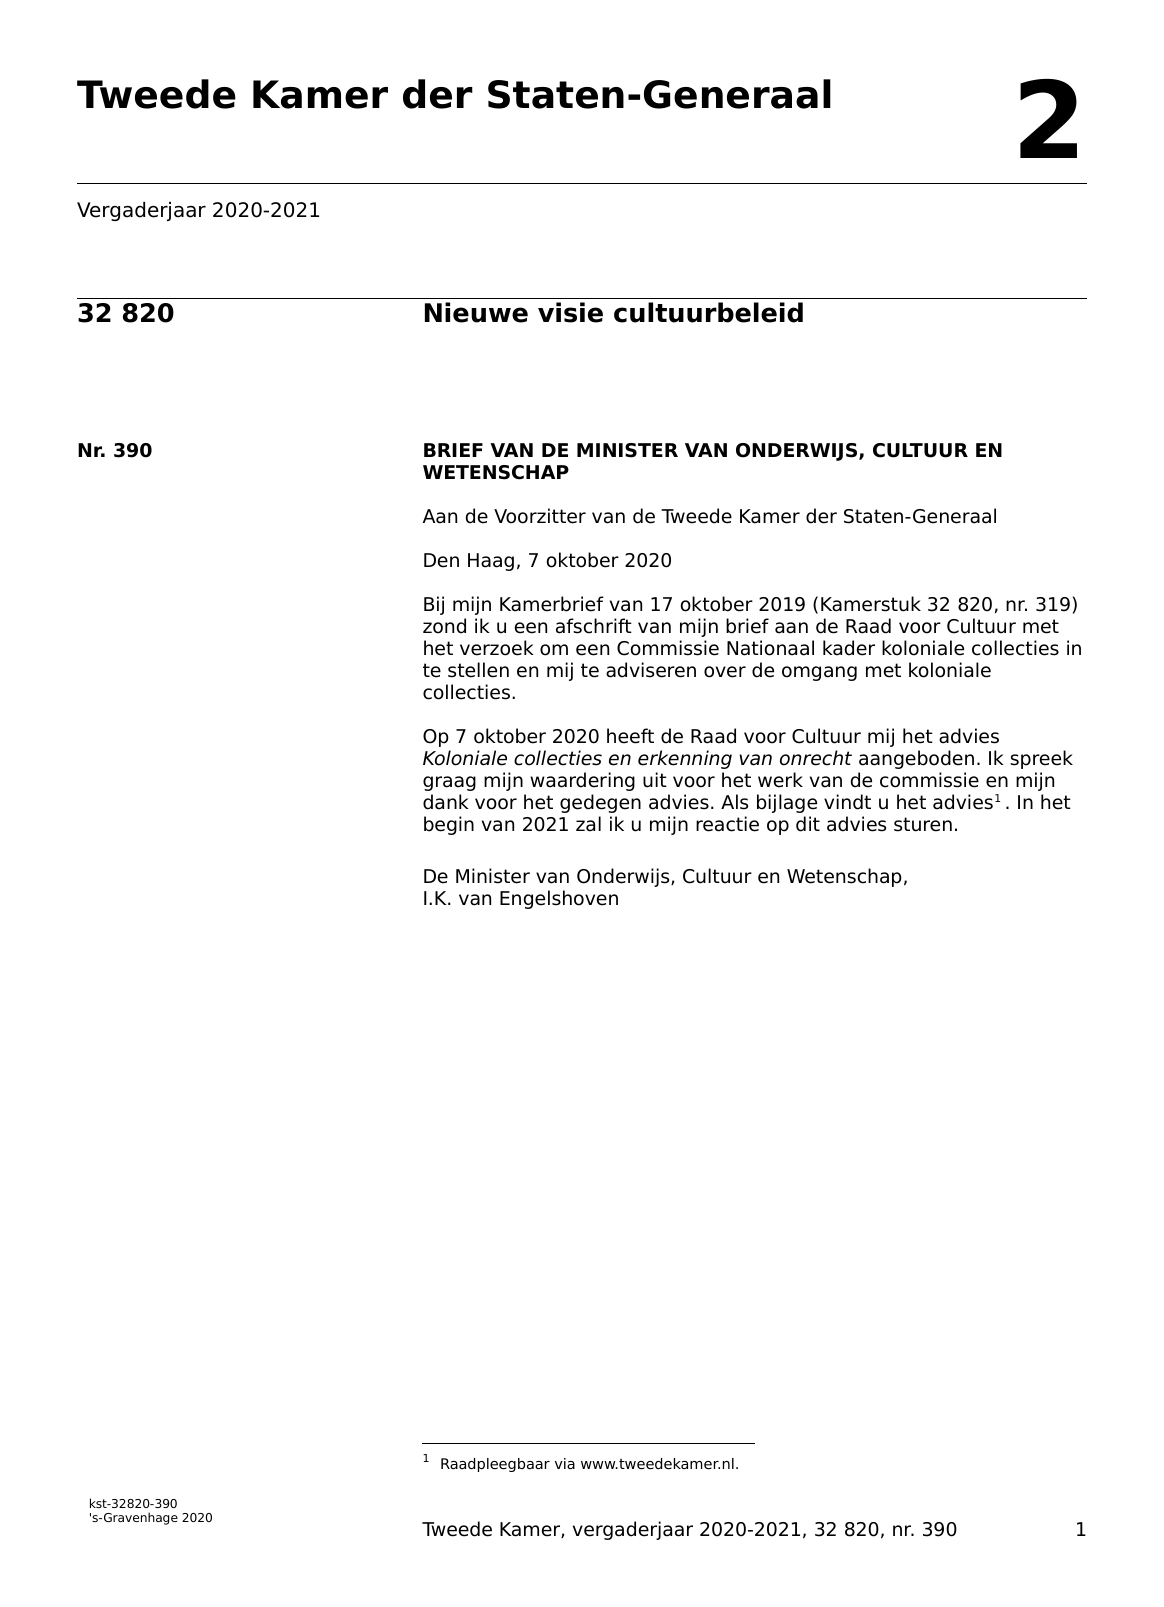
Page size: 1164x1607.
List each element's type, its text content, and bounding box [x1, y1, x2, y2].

text kst-32820-390 [88, 1497, 323, 1511]
text Op 7 oktober 2020 heeft de Raad voor Cultuur mij het advies Koloniale collecties en erkenning van onrecht aangeboden. Ik spreek graag mijn waardering uit voor het werk van de commissie en mijn dank voor het gedegen advies. Als bijlage vindt u het advies. In het begin van 2021 zal ik u mijn reactie op dit advies sturen. [422, 726, 1087, 836]
subtitle 32 820 Nieuwe visie cultuurbeleid [77, 299, 1087, 329]
text Aan de Voorzitter van de Tweede Kamer der Staten-Generaal [422, 506, 1087, 528]
subtitle Nr. 390 BRIEF VAN DE MINISTER VAN ONDERWIJS, CULTUUR EN WETENSCHAP [77, 440, 1087, 484]
text Bij mijn Kamerbrief van 17 oktober 2019 (Kamerstuk 32 820, nr. 319) zond ik u een afschrift van mijn brief aan de Raad voor Cultuur met het verzoek om een Commissie Nationaal kader koloniale collecties in te stellen en mij te adviseren over de omgang met koloniale collecties. [422, 594, 1087, 704]
text Den Haag, 7 oktober 2020 [422, 550, 1087, 572]
text 's-Gravenhage 2020 [88, 1511, 323, 1525]
table_header 2 [886, 59, 1087, 183]
table_header Tweede Kamer der Staten-Generaal [77, 59, 886, 183]
text Raadpleegbaar via www.tweedekamer.nl. [422, 1452, 1087, 1474]
table_cell Vergaderjaar 2020-2021 [77, 184, 1087, 298]
text De Minister van Onderwijs, Cultuur en Wetenschap, I.K. van Engelshoven [422, 866, 1087, 910]
